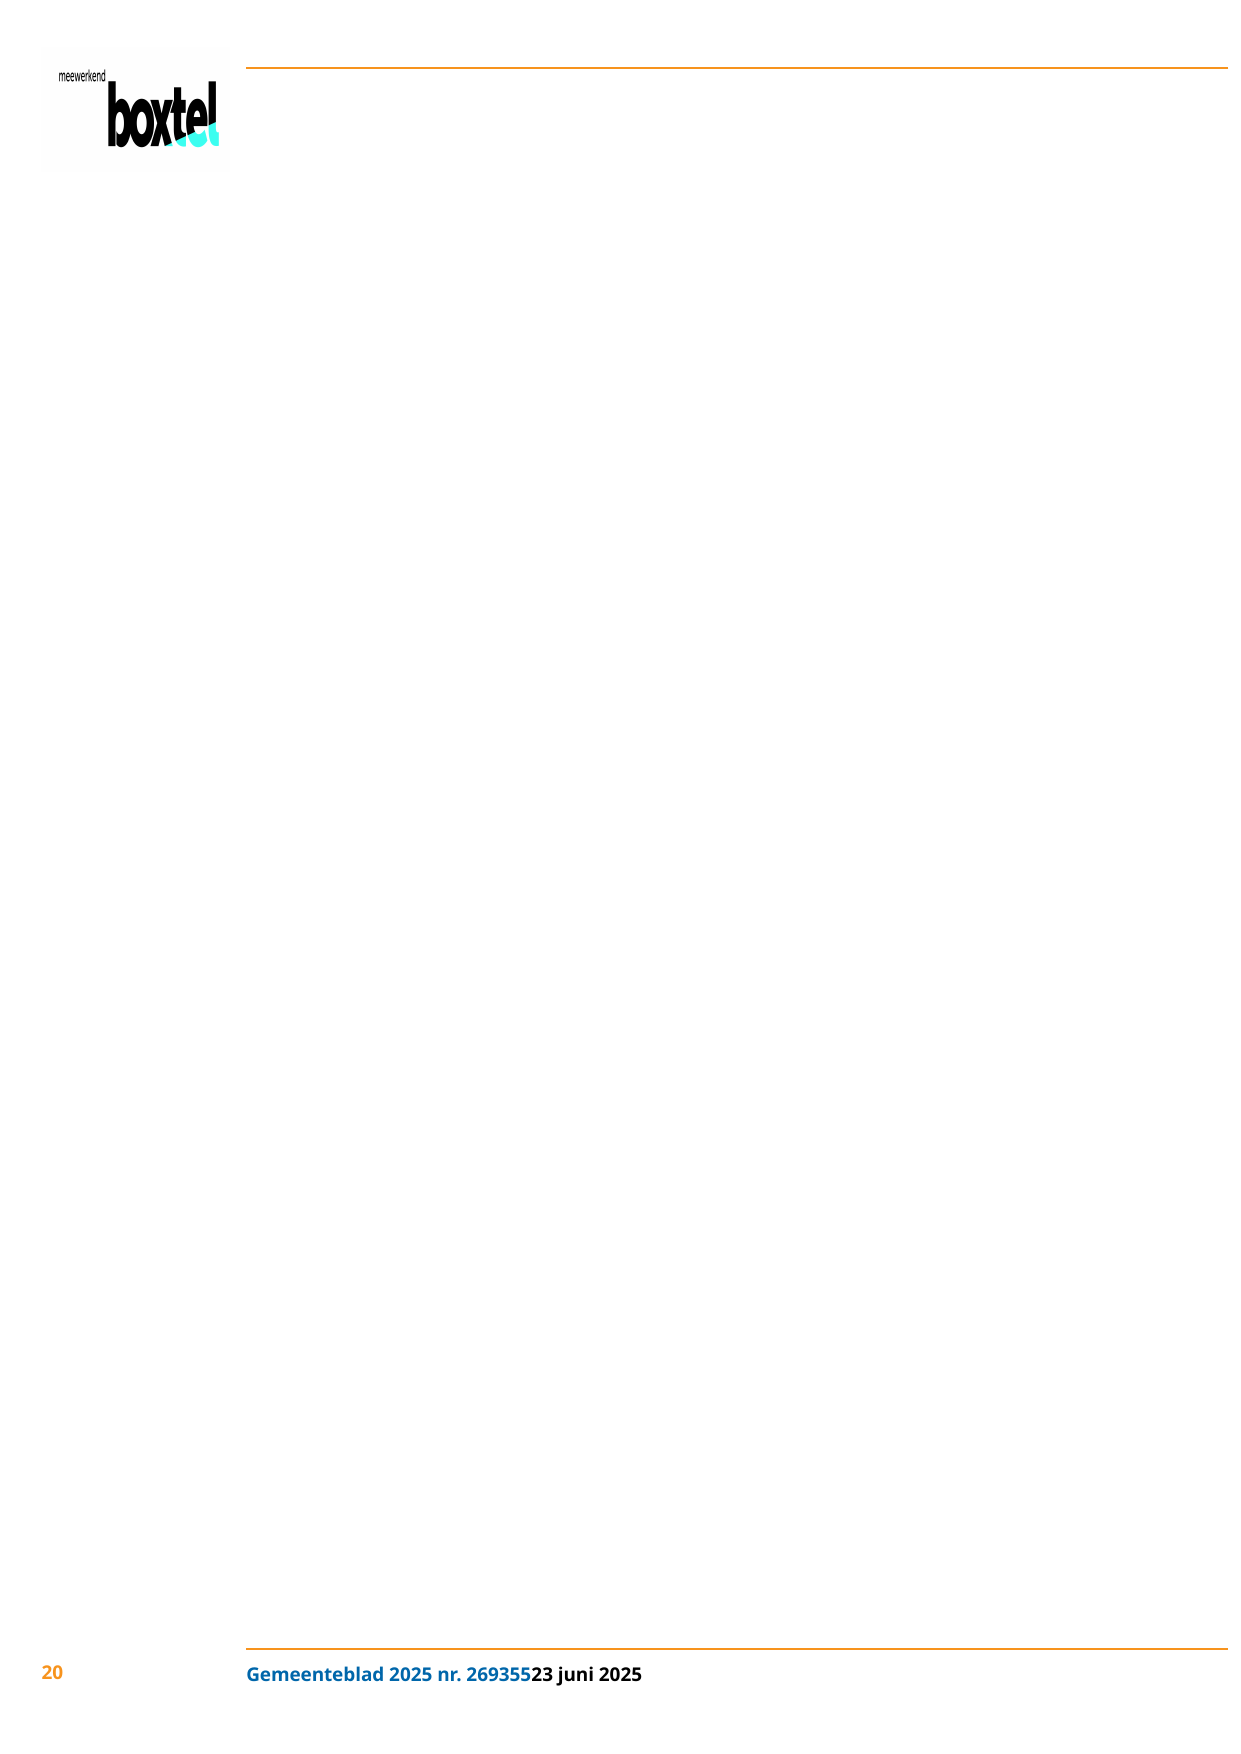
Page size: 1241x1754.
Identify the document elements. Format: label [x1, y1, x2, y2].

picture [41, 47, 231, 172]
